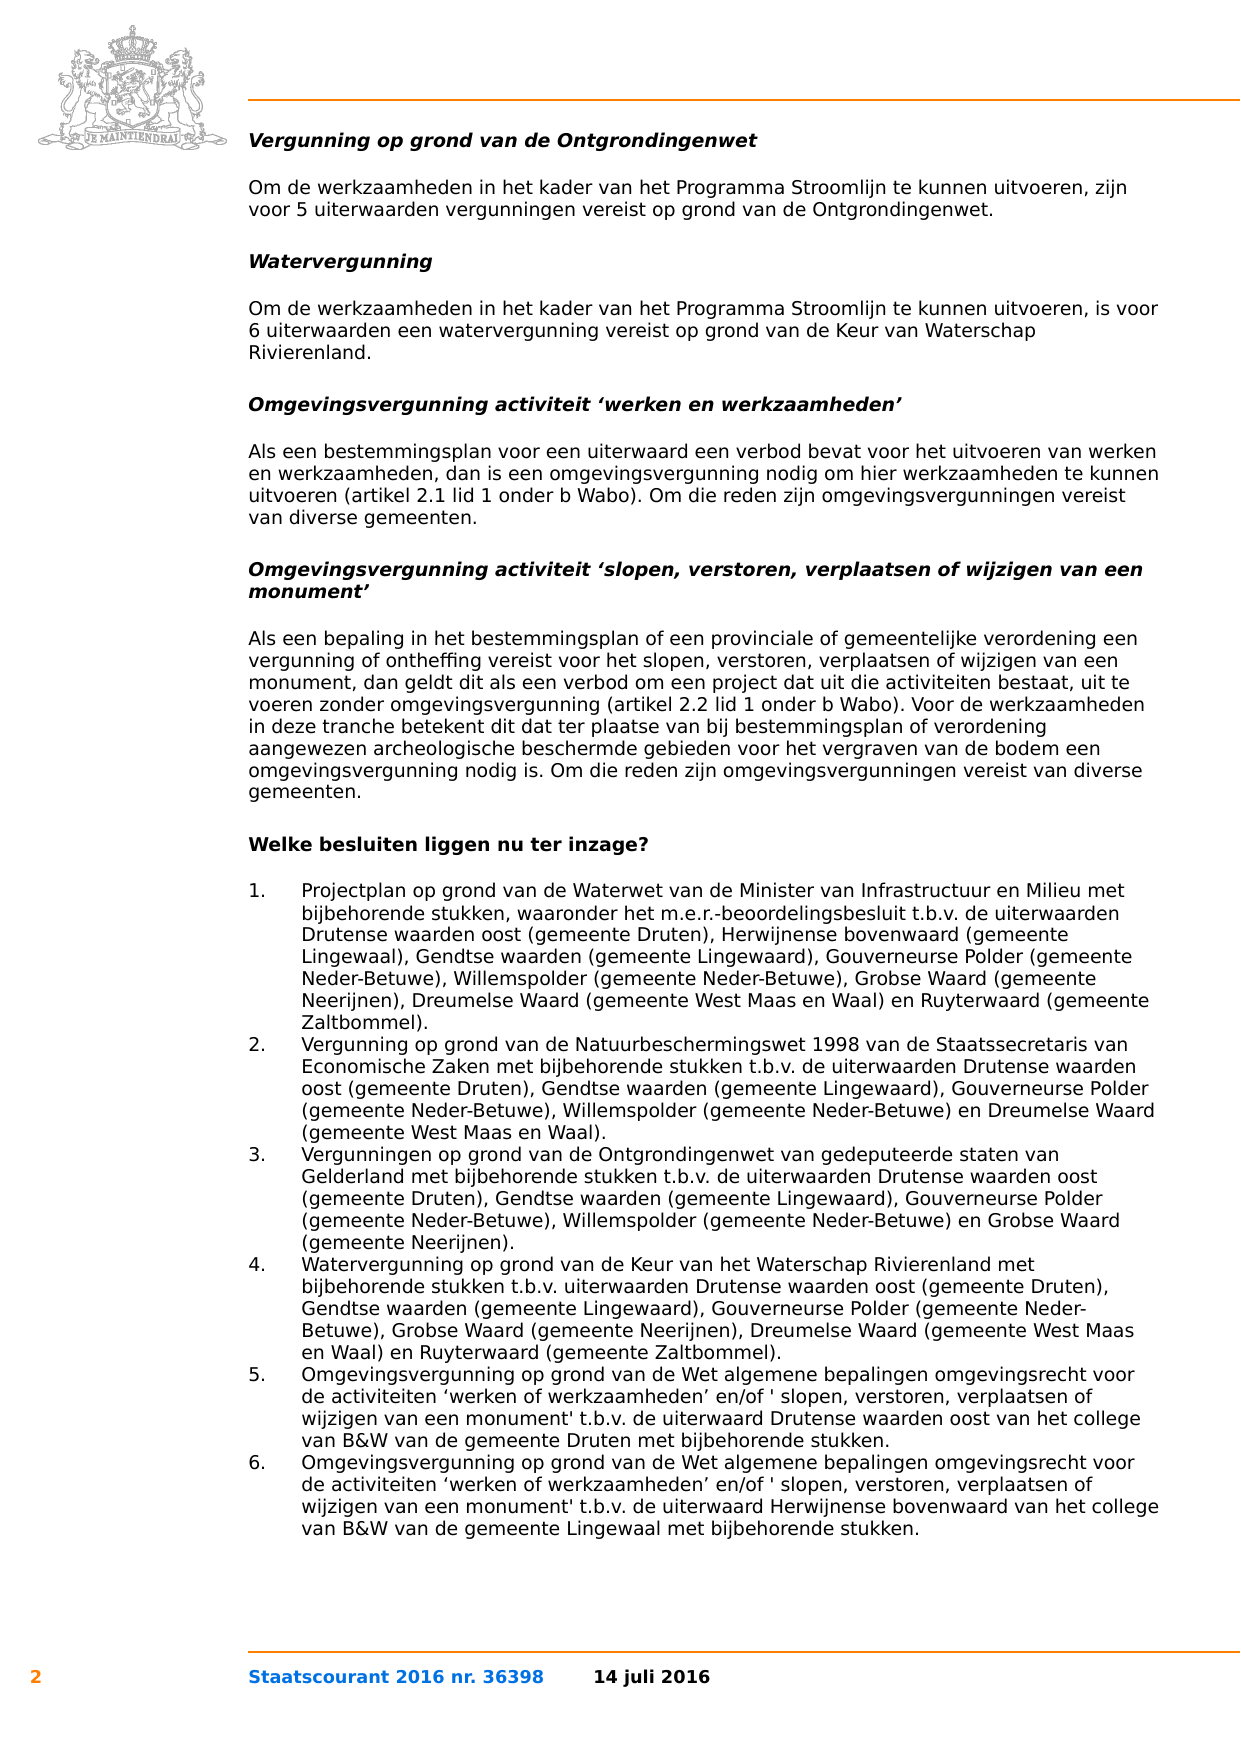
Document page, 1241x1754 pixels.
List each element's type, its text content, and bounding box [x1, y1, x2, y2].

text 6. Omgevingsvergunning op grond van de Wet algemene bepalingen omgevingsrecht voor de activiteiten ‘werken of werkzaamheden’ en/of ' slopen, verstoren, verplaatsen of wijzigen van een monument' t.b.v. de uiterwaard Herwijnense bovenwaard van het college van B&W van de gemeente Lingewaal met bijbehorende stukken. [248, 1452, 1163, 1540]
text Om de werkzaamheden in het kader van het Programma Stroomlijn te kunnen uitvoeren, zijn voor 5 uiterwaarden vergunningen vereist op grond van de Ontgrondingenwet. [248, 177, 1163, 221]
text 5. Omgevingsvergunning op grond van de Wet algemene bepalingen omgevingsrecht voor de activiteiten ‘werken of werkzaamheden’ en/of ' slopen, verstoren, verplaatsen of wijzigen van een monument' t.b.v. de uiterwaard Drutense waarden oost van het college van B&W van de gemeente Druten met bijbehorende stukken. [248, 1364, 1163, 1452]
subtitle Omgevingsvergunning activiteit ‘werken en werkzaamheden’ [248, 394, 1163, 416]
text 1. Projectplan op grond van de Waterwet van de Minister van Infrastructuur en Milieu met bijbehorende stukken, waaronder het m.e.r.-beoordelingsbesluit t.b.v. de uiterwaarden Drutense waarden oost (gemeente Druten), Herwijnense bovenwaard (gemeente Lingewaal), Gendtse waarden (gemeente Lingewaard), Gouverneurse Polder (gemeente Neder-Betuwe), Willemspolder (gemeente Neder-Betuwe), Grobse Waard (gemeente Neerijnen), Dreumelse Waard (gemeente West Maas en Waal) en Ruyterwaard (gemeente Zaltbommel). [248, 880, 1163, 1034]
text 4. Watervergunning op grond van de Keur van het Waterschap Rivierenland met bijbehorende stukken t.b.v. uiterwaarden Drutense waarden oost (gemeente Druten), Gendtse waarden (gemeente Lingewaard), Gouverneurse Polder (gemeente Neder-Betuwe), Grobse Waard (gemeente Neerijnen), Dreumelse Waard (gemeente West Maas en Waal) en Ruyterwaard (gemeente Zaltbommel). [248, 1254, 1163, 1364]
subtitle Welke besluiten liggen nu ter inzage? [248, 833, 1163, 855]
subtitle Vergunning op grond van de Ontgrondingenwet [248, 130, 1163, 152]
subtitle Watervergunning [248, 251, 1163, 273]
text Als een bepaling in het bestemmingsplan of een provinciale of gemeentelijke verordening een vergunning of ontheffing vereist voor het slopen, verstoren, verplaatsen of wijzigen van een monument, dan geldt dit als een verbod om een project dat uit die activiteiten bestaat, uit te voeren zonder omgevingsvergunning (artikel 2.2 lid 1 onder b Wabo). Voor de werkzaamheden in deze tranche betekent dit dat ter plaatse van bij bestemmingsplan of verordening aangewezen archeologische beschermde gebieden voor het vergraven van de bodem een omgevingsvergunning nodig is. Om die reden zijn omgevingsvergunningen vereist van diverse gemeenten. [248, 628, 1163, 803]
text Om de werkzaamheden in het kader van het Programma Stroomlijn te kunnen uitvoeren, is voor 6 uiterwaarden een watervergunning vereist op grond van de Keur van Waterschap Rivierenland. [248, 298, 1163, 364]
picture [38, 25, 227, 150]
text 3. Vergunningen op grond van de Ontgrondingenwet van gedeputeerde staten van Gelderland met bijbehorende stukken t.b.v. de uiterwaarden Drutense waarden oost (gemeente Druten), Gendtse waarden (gemeente Lingewaard), Gouverneurse Polder (gemeente Neder-Betuwe), Willemspolder (gemeente Neder-Betuwe) en Grobse Waard (gemeente Neerijnen). [248, 1144, 1163, 1254]
text Als een bestemmingsplan voor een uiterwaard een verbod bevat voor het uitvoeren van werken en werkzaamheden, dan is een omgevingsvergunning nodig om hier werkzaamheden te kunnen uitvoeren (artikel 2.1 lid 1 onder b Wabo). Om die reden zijn omgevingsvergunningen vereist van diverse gemeenten. [248, 441, 1163, 529]
subtitle Omgevingsvergunning activiteit ‘slopen, verstoren, verplaatsen of wijzigen van een monument’ [248, 559, 1163, 603]
text 2. Vergunning op grond van de Natuurbeschermingswet 1998 van de Staatssecretaris van Economische Zaken met bijbehorende stukken t.b.v. de uiterwaarden Drutense waarden oost (gemeente Druten), Gendtse waarden (gemeente Lingewaard), Gouverneurse Polder (gemeente Neder-Betuwe), Willemspolder (gemeente Neder-Betuwe) en Dreumelse Waard (gemeente West Maas en Waal). [248, 1034, 1163, 1144]
